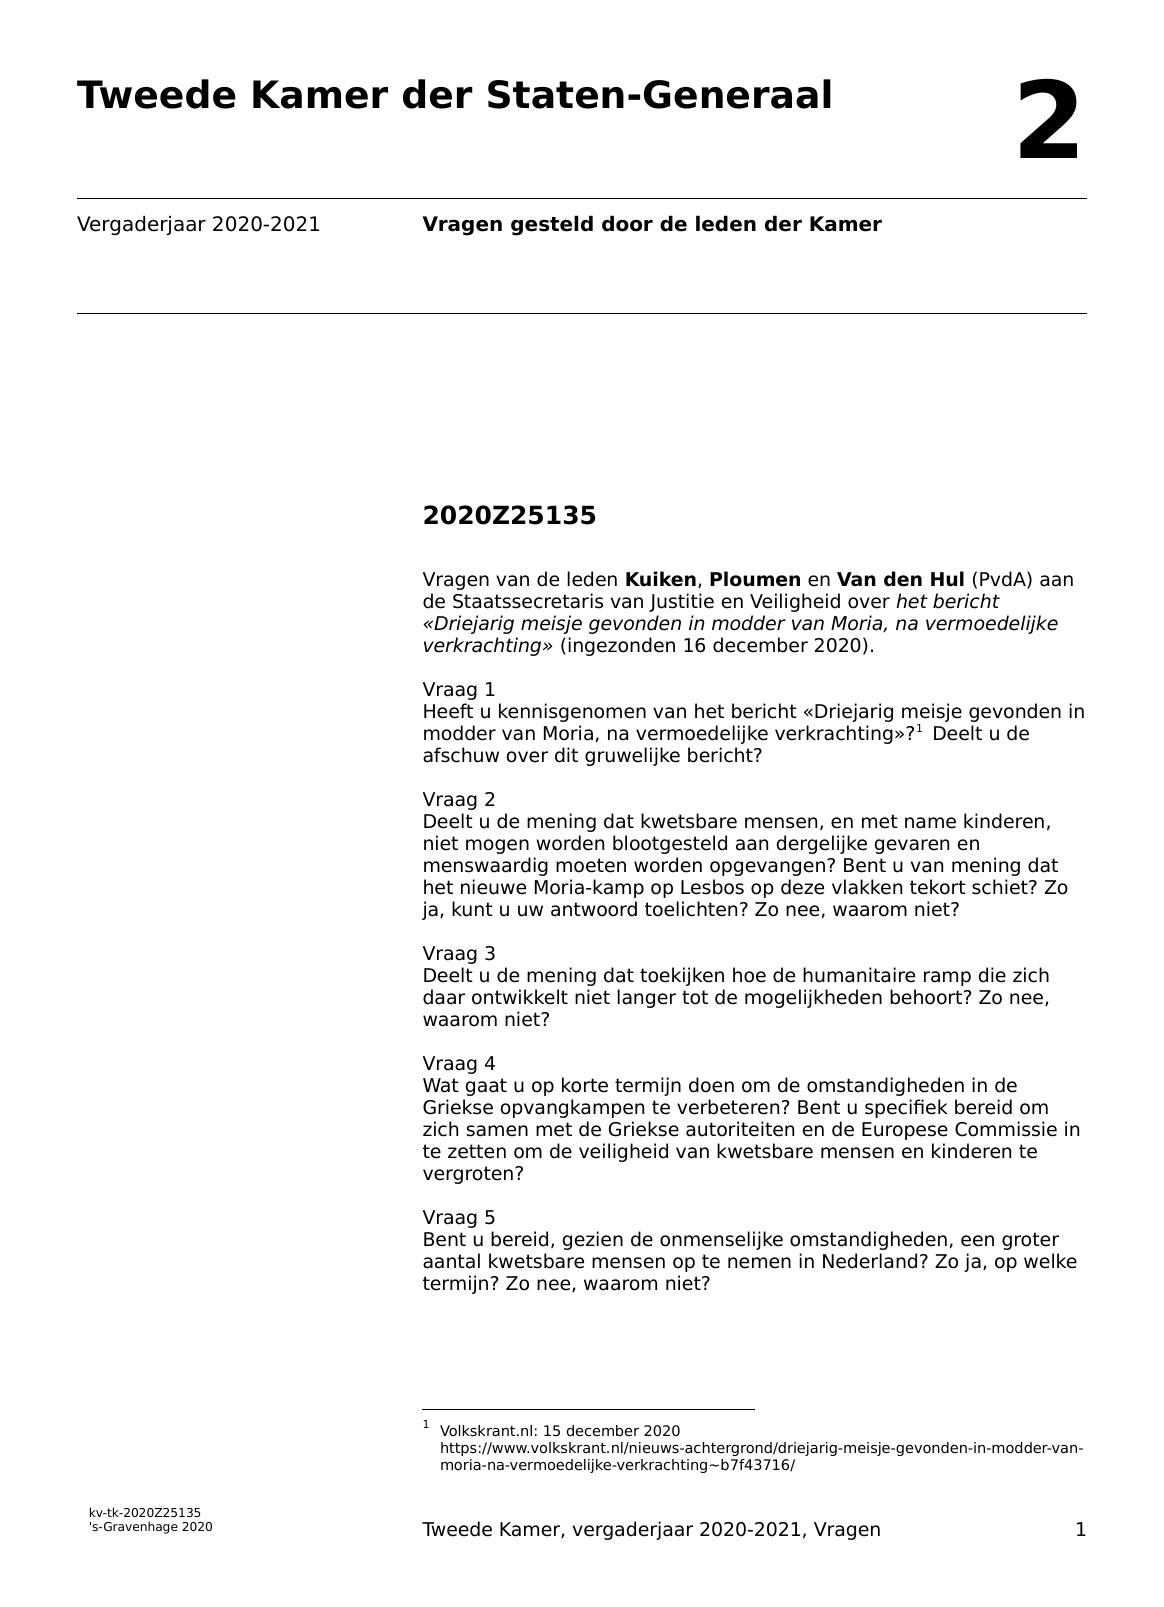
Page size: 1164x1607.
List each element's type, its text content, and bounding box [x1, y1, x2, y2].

text Bent u bereid, gezien de onmenselijke omstandigheden, een groter aantal kwetsbare mensen op te nemen in Nederland? Zo ja, op welke termijn? Zo nee, waarom niet? [422, 1229, 1087, 1295]
text Volkskrant.nl: 15 december 2020 https://www.volkskrant.nl/nieuws-achtergrond/driejarig-meisje-gevonden-in-modder-van-moria-na-vermoedelijke-verkrachting~b7f43716/ [422, 1418, 1087, 1474]
text Vraag 2 [422, 789, 1087, 811]
text kv-tk-2020Z25135 [88, 1506, 323, 1520]
text Vragen van de leden Kuiken, Ploumen en Van den Hul (PvdA) aan de Staatssecretaris van Justitie en Veiligheid over het bericht «Driejarig meisje gevonden in modder van Moria, na vermoedelijke verkrachting» (ingezonden 16 december 2020). [422, 569, 1087, 657]
table_cell Vragen gesteld door de leden der Kamer [422, 199, 1087, 313]
text Vraag 1 [422, 679, 1087, 701]
text 2020Z25135 [422, 501, 1087, 531]
text Deelt u de mening dat toekijken hoe de humanitaire ramp die zich daar ontwikkelt niet langer tot de mogelijkheden behoort? Zo nee, waarom niet? [422, 965, 1087, 1031]
text Deelt u de mening dat kwetsbare mensen, en met name kinderen, niet mogen worden blootgesteld aan dergelijke gevaren en menswaardig moeten worden opgevangen? Bent u van mening dat het nieuwe Moria-kamp op Lesbos op deze vlakken tekort schiet? Zo ja, kunt u uw antwoord toelichten? Zo nee, waarom niet? [422, 811, 1087, 921]
table_header Tweede Kamer der Staten-Generaal [77, 59, 886, 198]
text Vraag 3 [422, 943, 1087, 965]
text Heeft u kennisgenomen van het bericht «Driejarig meisje gevonden in modder van Moria, na vermoedelijke verkrachting»? Deelt u de afschuw over dit gruwelijke bericht? [422, 701, 1087, 767]
table_header 2 [886, 59, 1087, 198]
text Vraag 5 [422, 1207, 1087, 1229]
text Wat gaat u op korte termijn doen om de omstandigheden in de Griekse opvangkampen te verbeteren? Bent u specifiek bereid om zich samen met de Griekse autoriteiten en de Europese Commissie in te zetten om de veiligheid van kwetsbare mensen en kinderen te vergroten? [422, 1075, 1087, 1185]
text Vraag 4 [422, 1053, 1087, 1075]
table_cell Vergaderjaar 2020-2021 [77, 199, 422, 313]
text 's-Gravenhage 2020 [88, 1520, 323, 1534]
